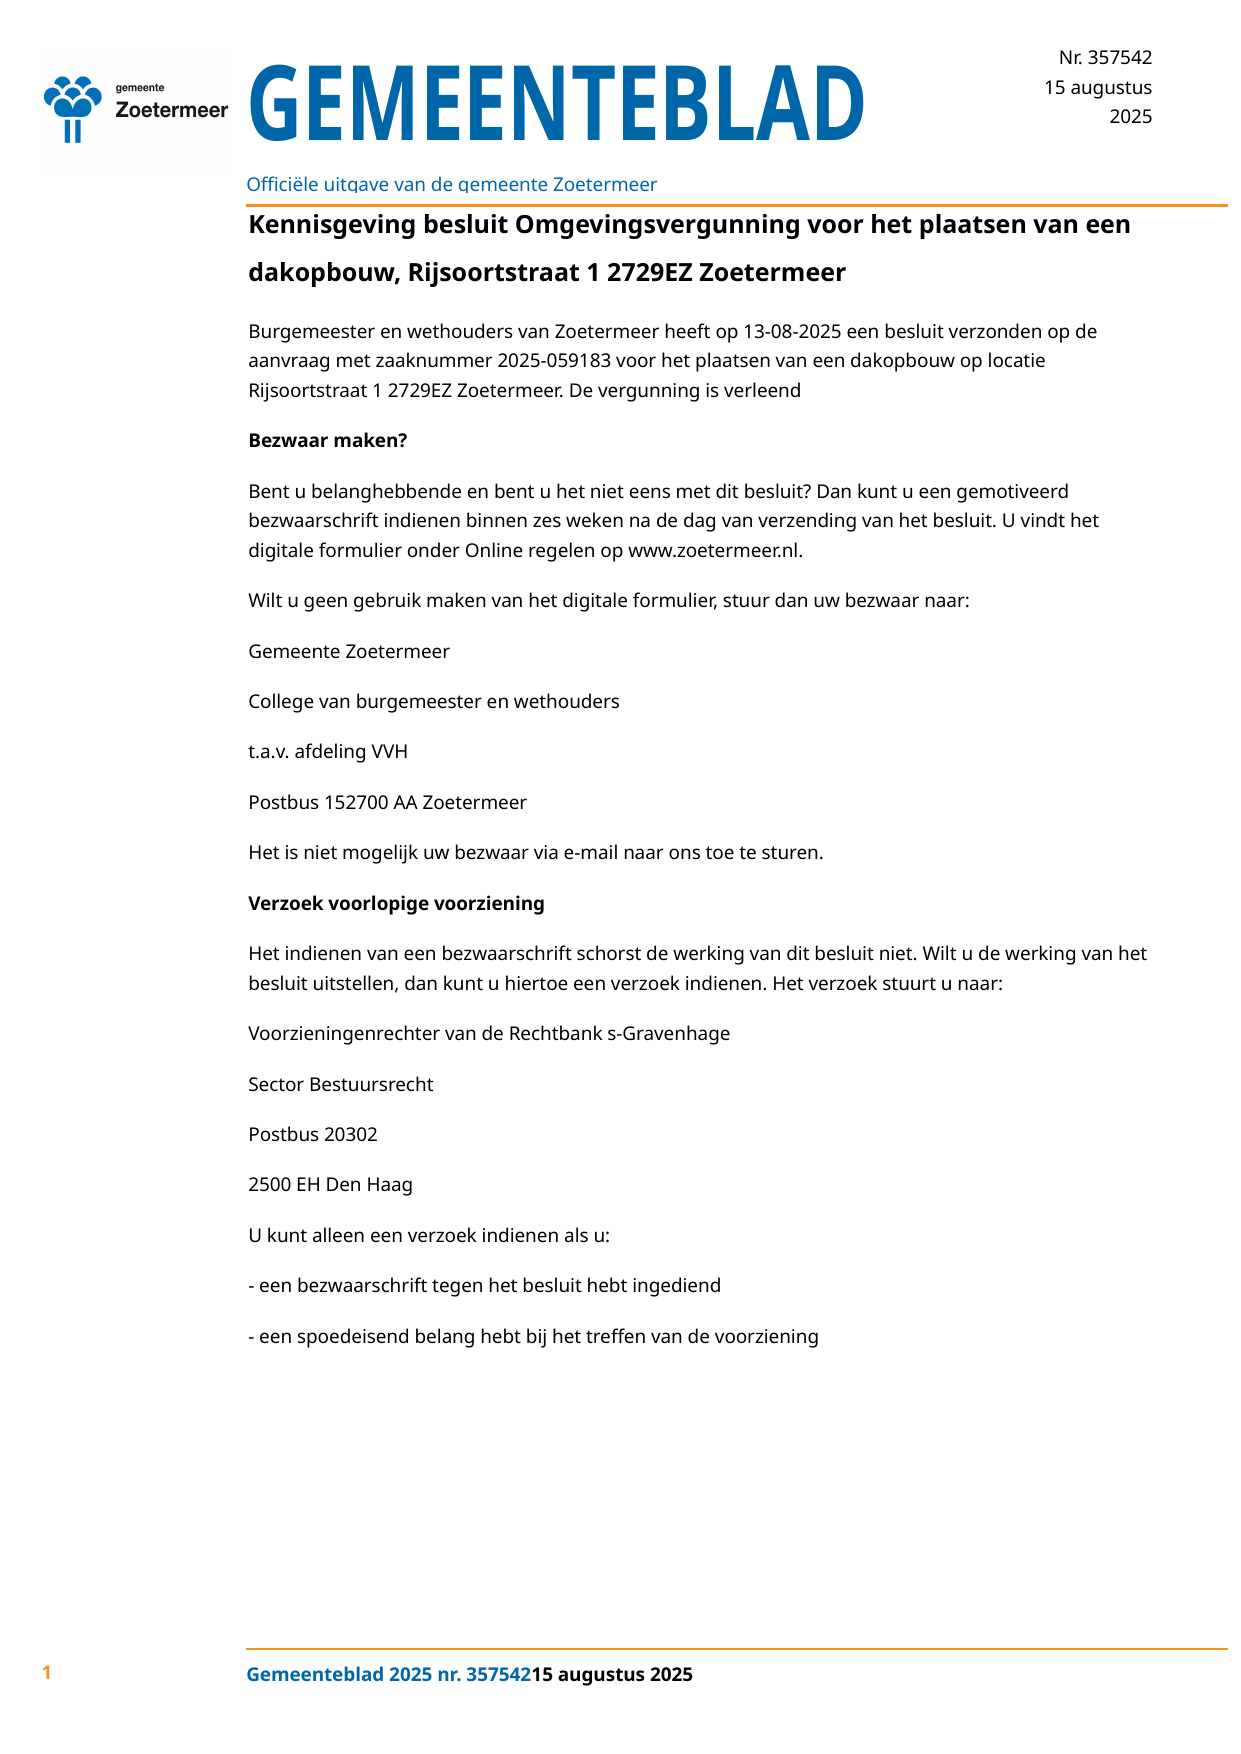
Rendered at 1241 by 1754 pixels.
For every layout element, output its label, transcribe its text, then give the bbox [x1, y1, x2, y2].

text Postbus 20302 [248, 1121, 1152, 1147]
text Bent u belanghebbende en bent u het niet eens met dit besluit? Dan kunt u een gemotiveerd bezwaarschrift indienen binnen zes weken na de dag van verzending van het besluit. U vindt het digitale formulier onder Online regelen op www.zoetermeer.nl. [248, 478, 1152, 563]
text Wilt u geen gebruik maken van het digitale formulier, stuur dan uw bezwaar naar: [248, 587, 1152, 613]
text 2500 EH Den Haag [248, 1172, 1152, 1197]
text Postbus 152700 AA Zoetermeer [248, 789, 1152, 815]
text Sector Bestuursrecht [248, 1071, 1152, 1097]
text Verzoek voorlopige voorziening [248, 890, 1152, 916]
text Burgemeester en wethouders van Zoetermeer heeft op 13-08-2025 een besluit verzonden op de aanvraag met zaaknummer 2025-059183 voor het plaatsen van een dakopbouw op locatie Rijsoortstraat 1 2729EZ Zoetermeer. De vergunning is verleend [248, 318, 1152, 403]
text - een bezwaarschrift tegen het besluit hebt ingediend [248, 1272, 1152, 1298]
text College van burgemeester en wethouders [248, 688, 1152, 714]
text Gemeente Zoetermeer [248, 638, 1152, 664]
text Kennisgeving besluit Omgevingsvergunning voor het plaatsen van een dakopbouw, Rijsoortstraat 1 2729EZ Zoetermeer [248, 207, 1152, 288]
text U kunt alleen een verzoek indienen als u: [248, 1222, 1152, 1248]
text Het indienen van een bezwaarschrift schorst de werking van dit besluit niet. Wilt u de werking van het besluit uitstellen, dan kunt u hiertoe een verzoek indienen. Het verzoek stuurt u naar: [248, 940, 1152, 996]
text t.a.v. afdeling VVH [248, 739, 1152, 764]
text - een spoedeisend belang hebt bij het treffen van de voorziening [248, 1323, 1152, 1349]
text Het is niet mogelijk uw bezwaar via e-mail naar ons toe te sturen. [248, 839, 1152, 865]
text Bezwaar maken? [248, 427, 1152, 453]
picture [41, 47, 231, 172]
text Voorzieningenrechter van de Rechtbank s-Gravenhage [248, 1020, 1152, 1046]
